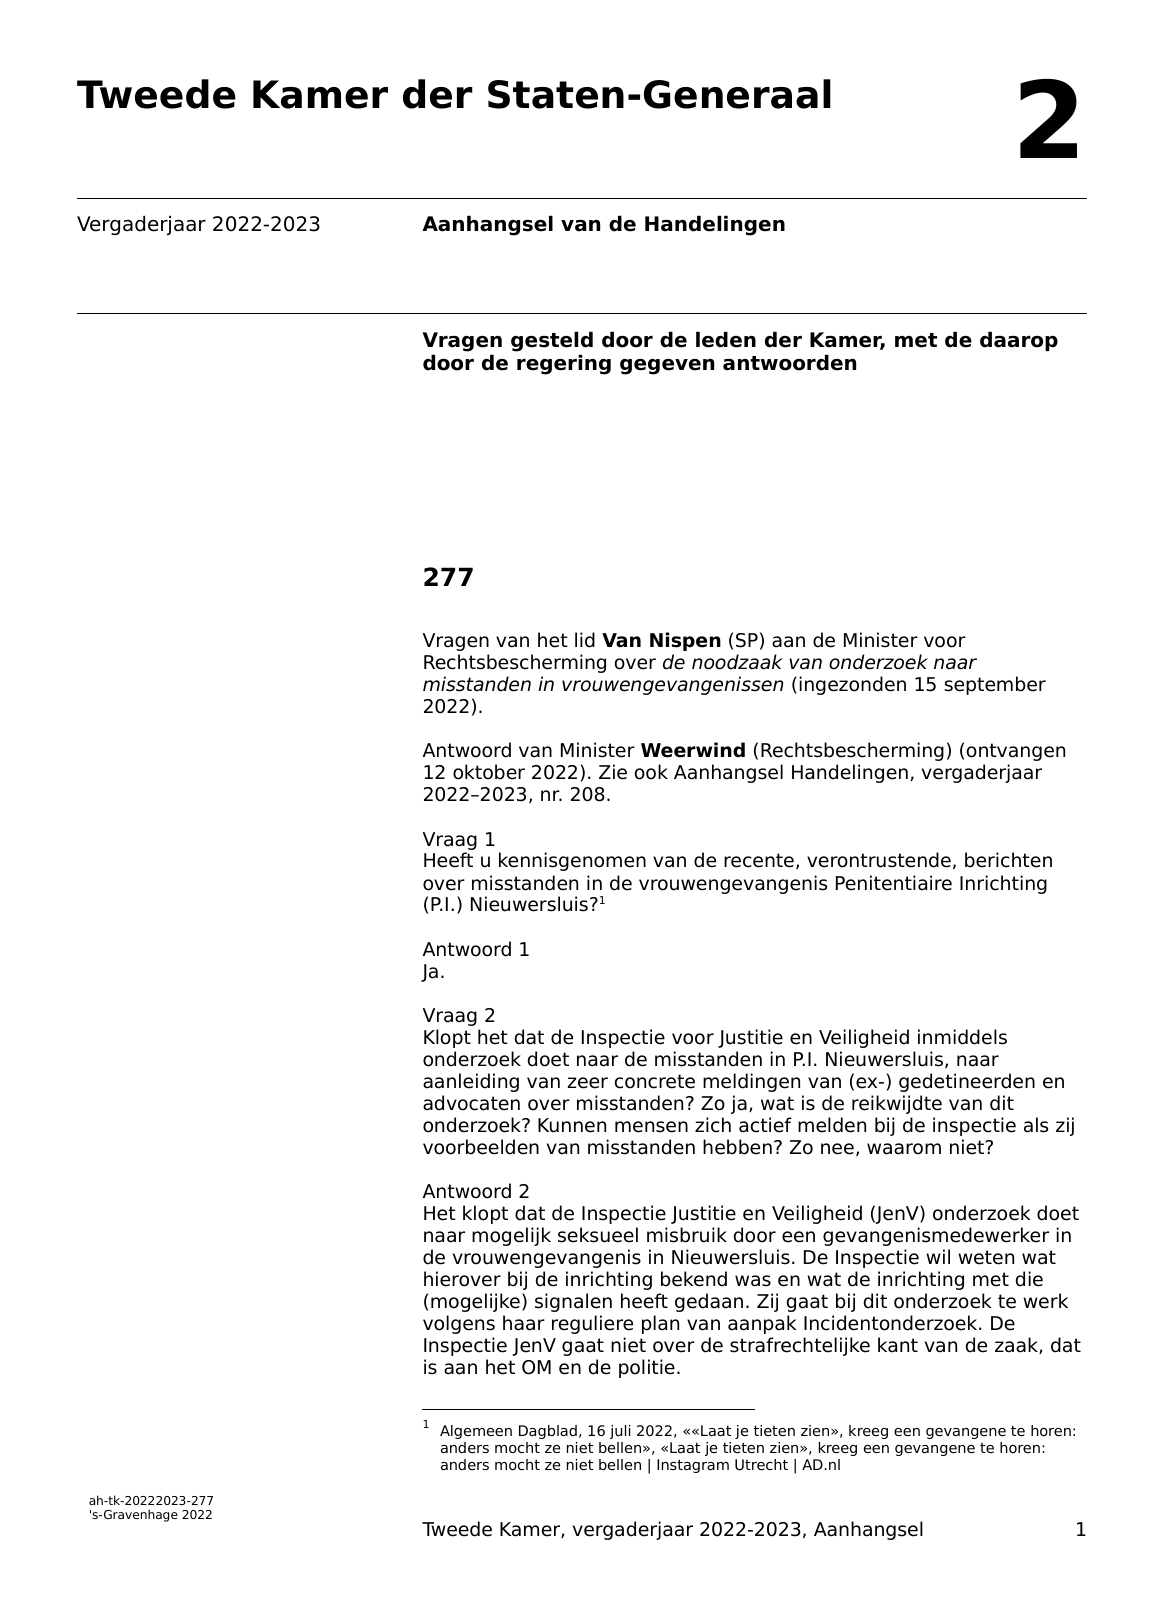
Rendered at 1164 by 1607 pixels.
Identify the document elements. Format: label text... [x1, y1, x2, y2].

table_cell [77, 314, 422, 375]
table_cell Vragen gesteld door de leden der Kamer, met de daarop door de regering gegeven antwoorden [422, 314, 1087, 375]
text Antwoord 1 [422, 938, 1087, 961]
text Antwoord van Minister Weerwind (Rechtsbescherming) (ontvangen 12 oktober 2022). Zie ook Aanhangsel Handelingen, vergaderjaar 2022–2023, nr. 208. [422, 740, 1087, 806]
text Vraag 2 [422, 1005, 1087, 1027]
text Ja. [422, 961, 1087, 982]
text Antwoord 2 [422, 1181, 1087, 1203]
text 's-Gravenhage 2022 [88, 1508, 323, 1522]
text Klopt het dat de Inspectie voor Justitie en Veiligheid inmiddels onderzoek doet naar de misstanden in P.I. Nieuwersluis, naar aanleiding van zeer concrete meldingen van (ex-) gedetineerden en advocaten over misstanden? Zo ja, wat is de reikwijdte van dit onderzoek? Kunnen mensen zich actief melden bij de inspectie als zij voorbeelden van misstanden hebben? Zo nee, waarom niet? [422, 1027, 1087, 1158]
table_cell Vergaderjaar 2022-2023 [77, 199, 422, 313]
text Heeft u kennisgenomen van de recente, verontrustende, berichten over misstanden in de vrouwengevangenis Penitentiaire Inrichting (P.I.) Nieuwersluis? [422, 850, 1087, 916]
text ah-tk-20222023-277 [88, 1494, 323, 1508]
text Vragen van het lid Van Nispen (SP) aan de Minister voor Rechtsbescherming over de noodzaak van onderzoek naar misstanden in vrouwengevangenissen (ingezonden 15 september 2022). [422, 630, 1087, 718]
table_cell Aanhangsel van de Handelingen [422, 199, 1087, 313]
text Algemeen Dagblad, 16 juli 2022, ««Laat je tieten zien», kreeg een gevangene te horen: anders mocht ze niet bellen», «Laat je tieten zien», kreeg een gevangene te horen: anders mocht ze niet bellen | Instagram Utrecht | AD.nl [422, 1418, 1087, 1474]
table_header 2 [886, 59, 1087, 198]
table_header Tweede Kamer der Staten-Generaal [77, 59, 886, 198]
text 277 [422, 563, 1087, 592]
text Het klopt dat de Inspectie Justitie en Veiligheid (JenV) onderzoek doet naar mogelijk seksueel misbruik door een gevangenismedewerker in de vrouwengevangenis in Nieuwersluis. De Inspectie wil weten wat hierover bij de inrichting bekend was en wat de inrichting met die (mogelijke) signalen heeft gedaan. Zij gaat bij dit onderzoek te werk volgens haar reguliere plan van aanpak Incidentonderzoek. De Inspectie JenV gaat niet over de strafrechtelijke kant van de zaak, dat is aan het OM en de politie. [422, 1203, 1087, 1378]
text Vraag 1 [422, 828, 1087, 850]
